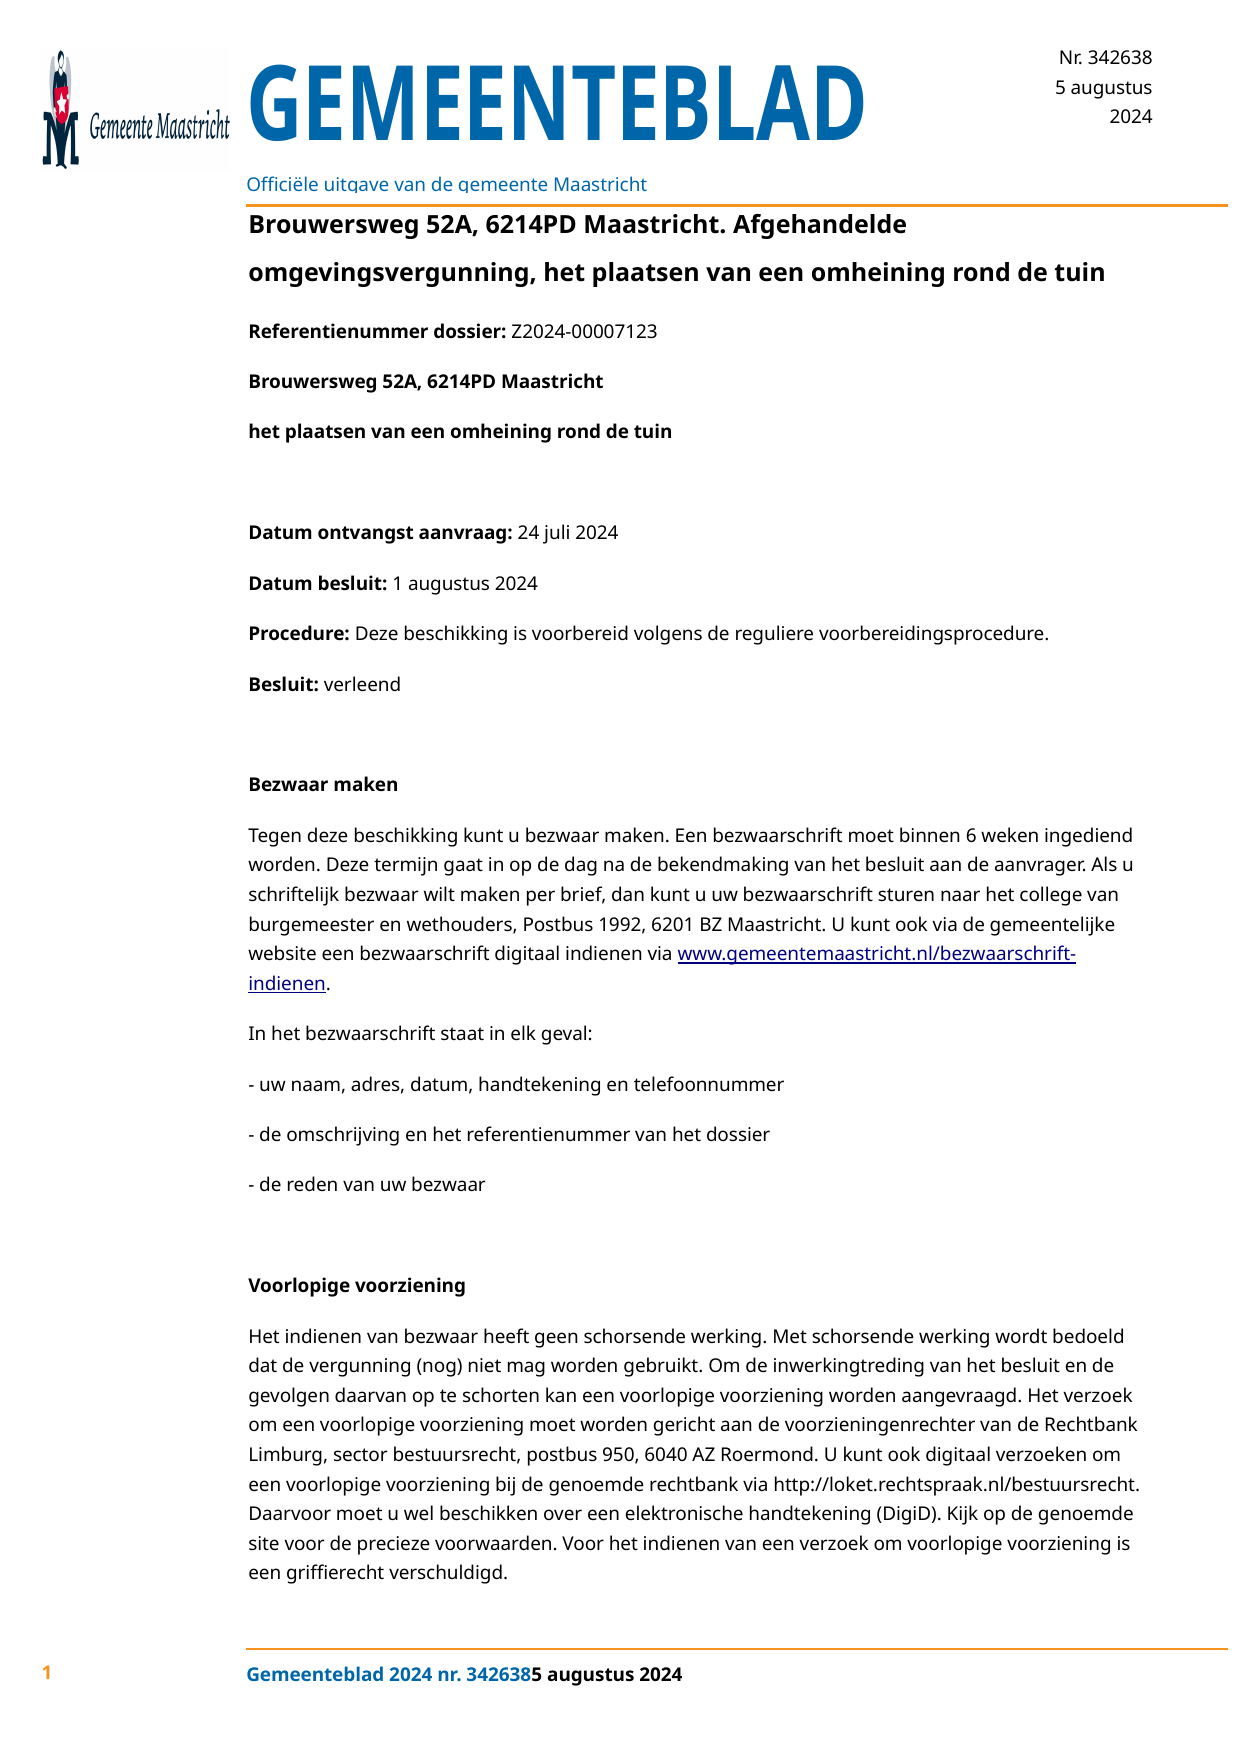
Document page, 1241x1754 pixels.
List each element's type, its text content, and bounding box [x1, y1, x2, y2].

text - de omschrijving en het referentienummer van het dossier [248, 1121, 1152, 1147]
text In het bezwaarschrift staat in elk geval: [248, 1020, 1152, 1046]
text Brouwersweg 52A, 6214PD Maastricht. Afgehandelde omgevingsvergunning, het plaatsen van een omheining rond de tuin [248, 207, 1152, 288]
text - uw naam, adres, datum, handtekening en telefoonnummer [248, 1071, 1152, 1097]
text Referentienummer dossier: Z2024-00007123 [248, 318, 1152, 344]
text het plaatsen van een omheining rond de tuin [248, 419, 1152, 444]
text - de reden van uw bezwaar [248, 1172, 1152, 1197]
text Besluit: verleend [248, 671, 1152, 697]
text Voorlopige voorziening [248, 1272, 1152, 1298]
text Brouwersweg 52A, 6214PD Maastricht [248, 368, 1152, 394]
text Datum ontvangst aanvraag: 24 juli 2024 [248, 519, 1152, 545]
text Procedure: Deze beschikking is voorbereid volgens de reguliere voorbereidingsprocedure. [248, 620, 1152, 646]
text Tegen deze beschikking kunt u bezwaar maken. Een bezwaarschrift moet binnen 6 weken ingediend worden. Deze termijn gaat in op de dag na de bekendmaking van het besluit aan de aanvrager. Als u schriftelijk bezwaar wilt maken per brief, dan kunt u uw bezwaarschrift sturen naar het college van burgemeester en wethouders, Postbus 1992, 6201 BZ Maastricht. U kunt ook via de gemeentelijke website een bezwaarschrift digitaal indienen via www.gemeentemaastricht.nl/bezwaarschrift-indienen. [248, 822, 1152, 996]
text Datum besluit: 1 augustus 2024 [248, 570, 1152, 596]
text Bezwaar maken [248, 772, 1152, 797]
picture [41, 47, 231, 172]
text Het indienen van bezwaar heeft geen schorsende werking. Met schorsende werking wordt bedoeld dat de vergunning (nog) niet mag worden gebruikt. Om de inwerkingtreding van het besluit en de gevolgen daarvan op te schorten kan een voorlopige voorziening worden aangevraagd. Het verzoek om een voorlopige voorziening moet worden gericht aan de voorzieningenrechter van de Rechtbank Limburg, sector bestuursrecht, postbus 950, 6040 AZ Roermond. U kunt ook digitaal verzoeken om een voorlopige voorziening bij de genoemde rechtbank via http://loket.rechtspraak.nl/bestuursrecht. Daarvoor moet u wel beschikken over een elektronische handtekening (DigiD). Kijk op de genoemde site voor de precieze voorwaarden. Voor het indienen van een verzoek om voorlopige voorziening is een griffierecht verschuldigd. [248, 1323, 1152, 1585]
